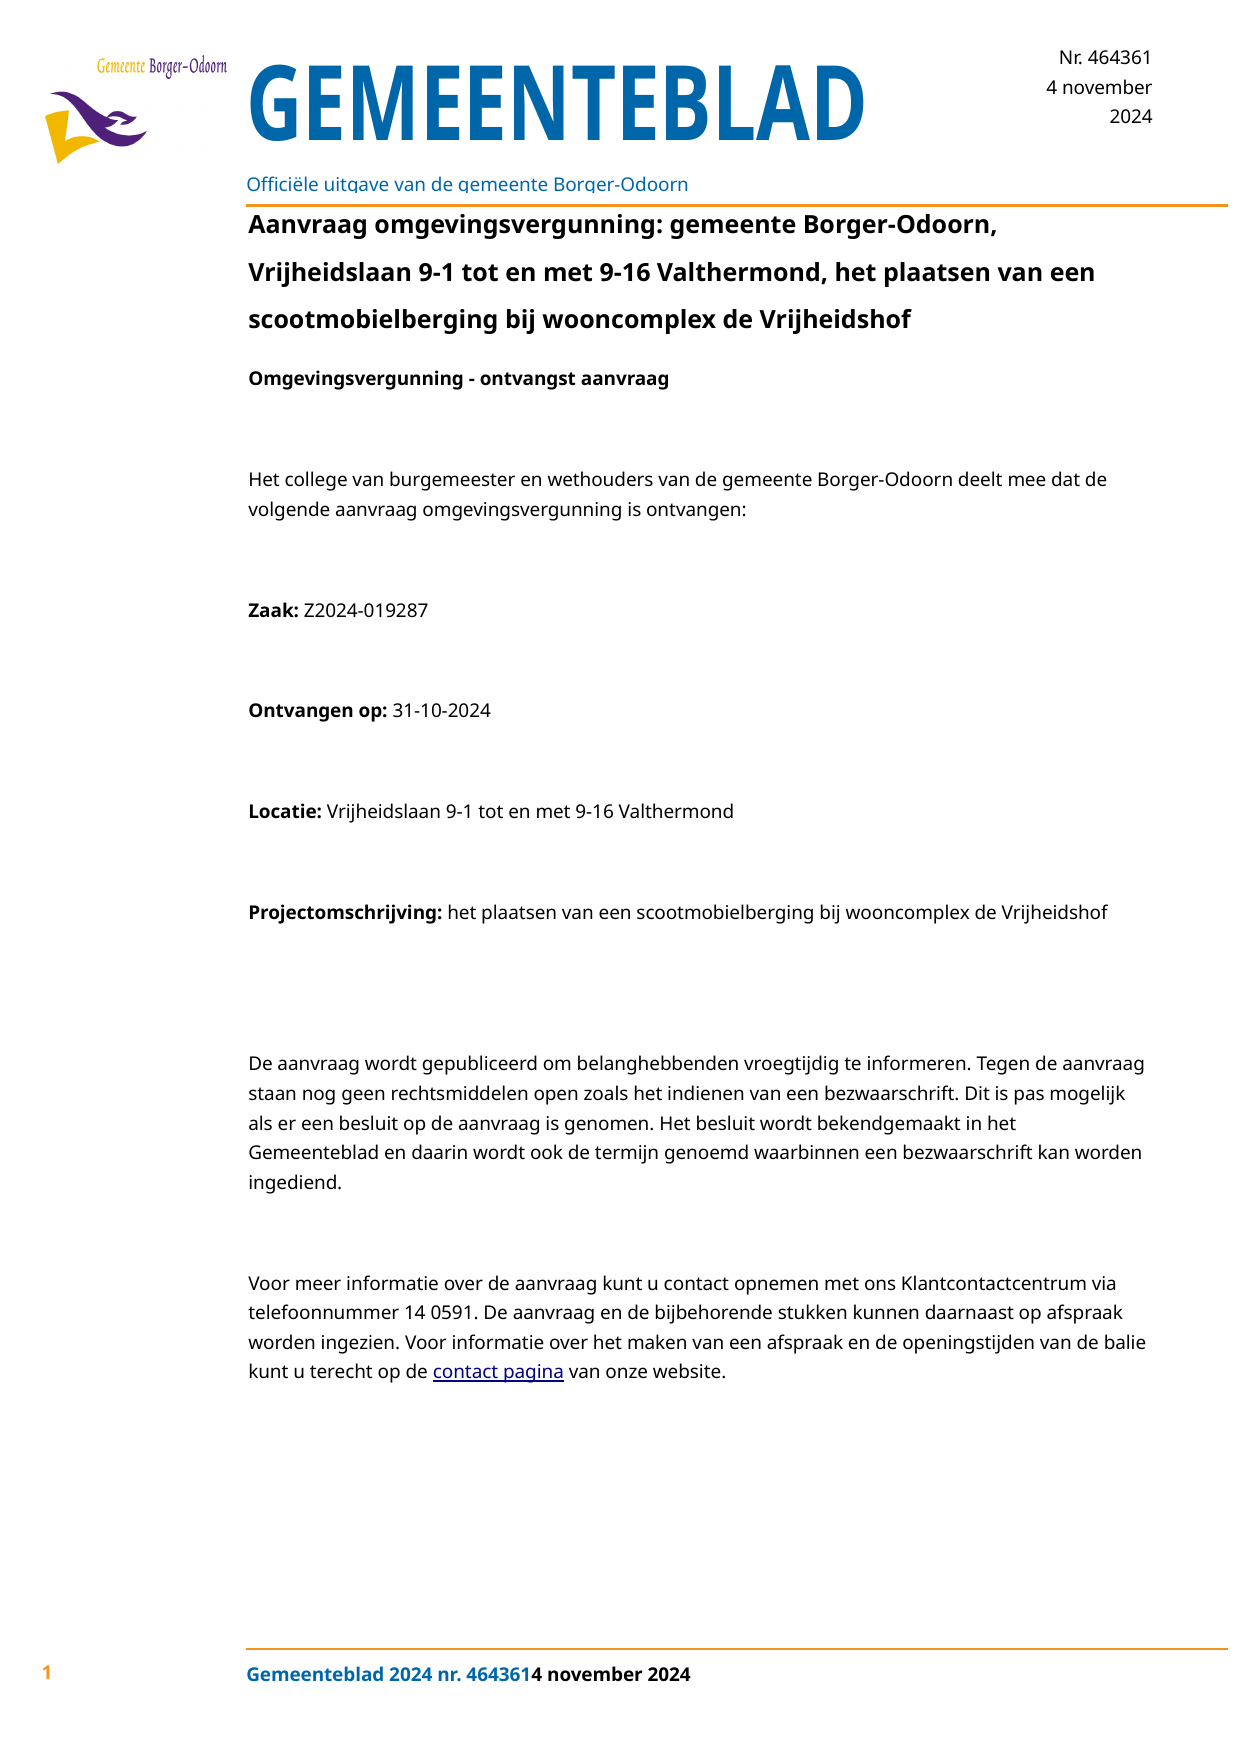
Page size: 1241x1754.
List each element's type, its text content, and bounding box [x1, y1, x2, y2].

text Projectomschrijving: het plaatsen van een scootmobielberging bij wooncomplex de Vrijheidshof [248, 899, 1152, 925]
text Zaak: Z2024-019287 [248, 597, 1152, 622]
text Omgevingsvergunning - ontvangst aanvraag [248, 366, 1152, 391]
text Voor meer informatie over de aanvraag kunt u contact opnemen met ons Klantcontactcentrum via telefoonnummer 14 0591. De aanvraag en de bijbehorende stukken kunnen daarnaast op afspraak worden ingezien. Voor informatie over het maken van een afspraak en de openingstijden van de balie kunt u terecht op de contact pagina van onze website. [248, 1270, 1152, 1384]
text Ontvangen op: 31-10-2024 [248, 698, 1152, 723]
text De aanvraag wordt gepubliceerd om belanghebbenden vroegtijdig te informeren. Tegen de aanvraag staan nog geen rechtsmiddelen open zoals het indienen van een bezwaarschrift. Dit is pas mogelijk als er een besluit op de aanvraag is genomen. Het besluit wordt bekendgemaakt in het Gemeenteblad en daarin wordt ook de termijn genoemd waarbinnen een bezwaarschrift kan worden ingediend. [248, 1051, 1152, 1194]
text Het college van burgemeester en wethouders van de gemeente Borger-Odoorn deelt mee dat de volgende aanvraag omgevingsvergunning is ontvangen: [248, 466, 1152, 522]
text Aanvraag omgevingsvergunning: gemeente Borger-Odoorn, Vrijheidslaan 9-1 tot en met 9-16 Valthermond, het plaatsen van een scootmobielberging bij wooncomplex de Vrijheidshof [248, 207, 1152, 336]
picture [41, 47, 231, 172]
text Locatie: Vrijheidslaan 9-1 tot en met 9-16 Valthermond [248, 798, 1152, 824]
